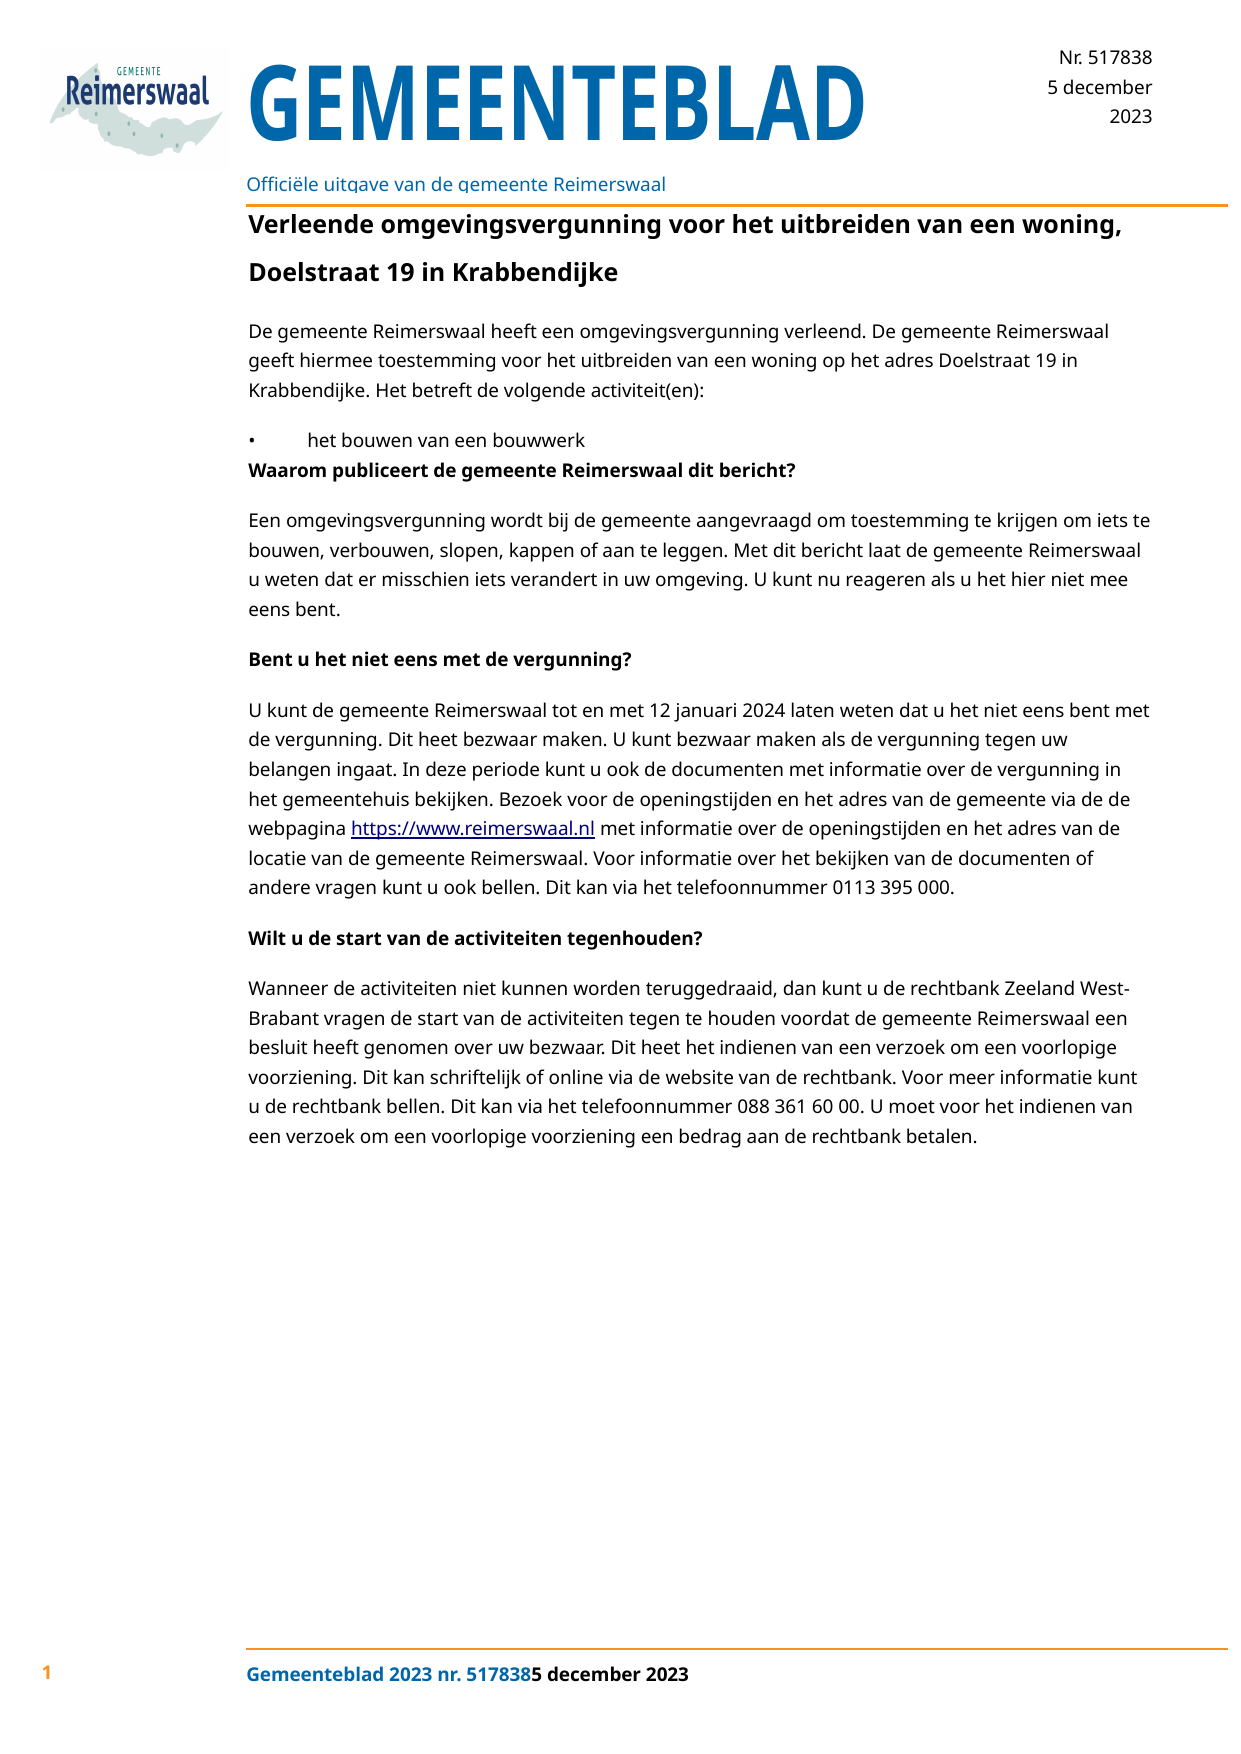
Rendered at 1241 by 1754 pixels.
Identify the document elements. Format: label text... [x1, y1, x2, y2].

text Verleende omgevingsvergunning voor het uitbreiden van een woning, Doelstraat 19 in Krabbendijke [248, 207, 1152, 288]
picture [41, 47, 231, 172]
list het bouwen van een bouwwerk [248, 427, 1152, 453]
text De gemeente Reimerswaal heeft een omgevingsvergunning verleend. De gemeente Reimerswaal geeft hiermee toestemming voor het uitbreiden van een woning op het adres Doelstraat 19 in Krabbendijke. Het betreft de volgende activiteit(en): [248, 318, 1152, 403]
text U kunt de gemeente Reimerswaal tot en met 12 januari 2024 laten weten dat u het niet eens bent met de vergunning. Dit heet bezwaar maken. U kunt bezwaar maken als de vergunning tegen uw belangen ingaat. In deze periode kunt u ook de documenten met informatie over de vergunning in het gemeentehuis bekijken. Bezoek voor de openingstijden en het adres van de gemeente via de de webpagina https://www.reimerswaal.nl met informatie over de openingstijden en het adres van de locatie van de gemeente Reimerswaal. Voor informatie over het bekijken van de documenten of andere vragen kunt u ook bellen. Dit kan via het telefoonnummer 0113 395 000. [248, 697, 1152, 900]
text Een omgevingsvergunning wordt bij de gemeente aangevraagd om toestemming te krijgen om iets te bouwen, verbouwen, slopen, kappen of aan te leggen. Met dit bericht laat de gemeente Reimerswaal u weten dat er misschien iets verandert in uw omgeving. U kunt nu reageren als u het hier niet mee eens bent. [248, 507, 1152, 622]
text Wanneer de activiteiten niet kunnen worden teruggedraaid, dan kunt u de rechtbank Zeeland West-Brabant vragen de start van de activiteiten tegen te houden voordat de gemeente Reimerswaal een besluit heeft genomen over uw bezwaar. Dit heet het indienen van een verzoek om een voorlopige voorziening. Dit kan schriftelijk of online via de website van de rechtbank. Voor meer informatie kunt u de rechtbank bellen. Dit kan via het telefoonnummer 088 361 60 00. U moet voor het indienen van een verzoek om een voorlopige voorziening een bedrag aan de rechtbank betalen. [248, 975, 1152, 1149]
text Waarom publiceert de gemeente Reimerswaal dit bericht? [248, 457, 1152, 483]
text Bent u het niet eens met de vergunning? [248, 647, 1152, 672]
text Wilt u de start van de activiteiten tegenhouden? [248, 925, 1152, 951]
